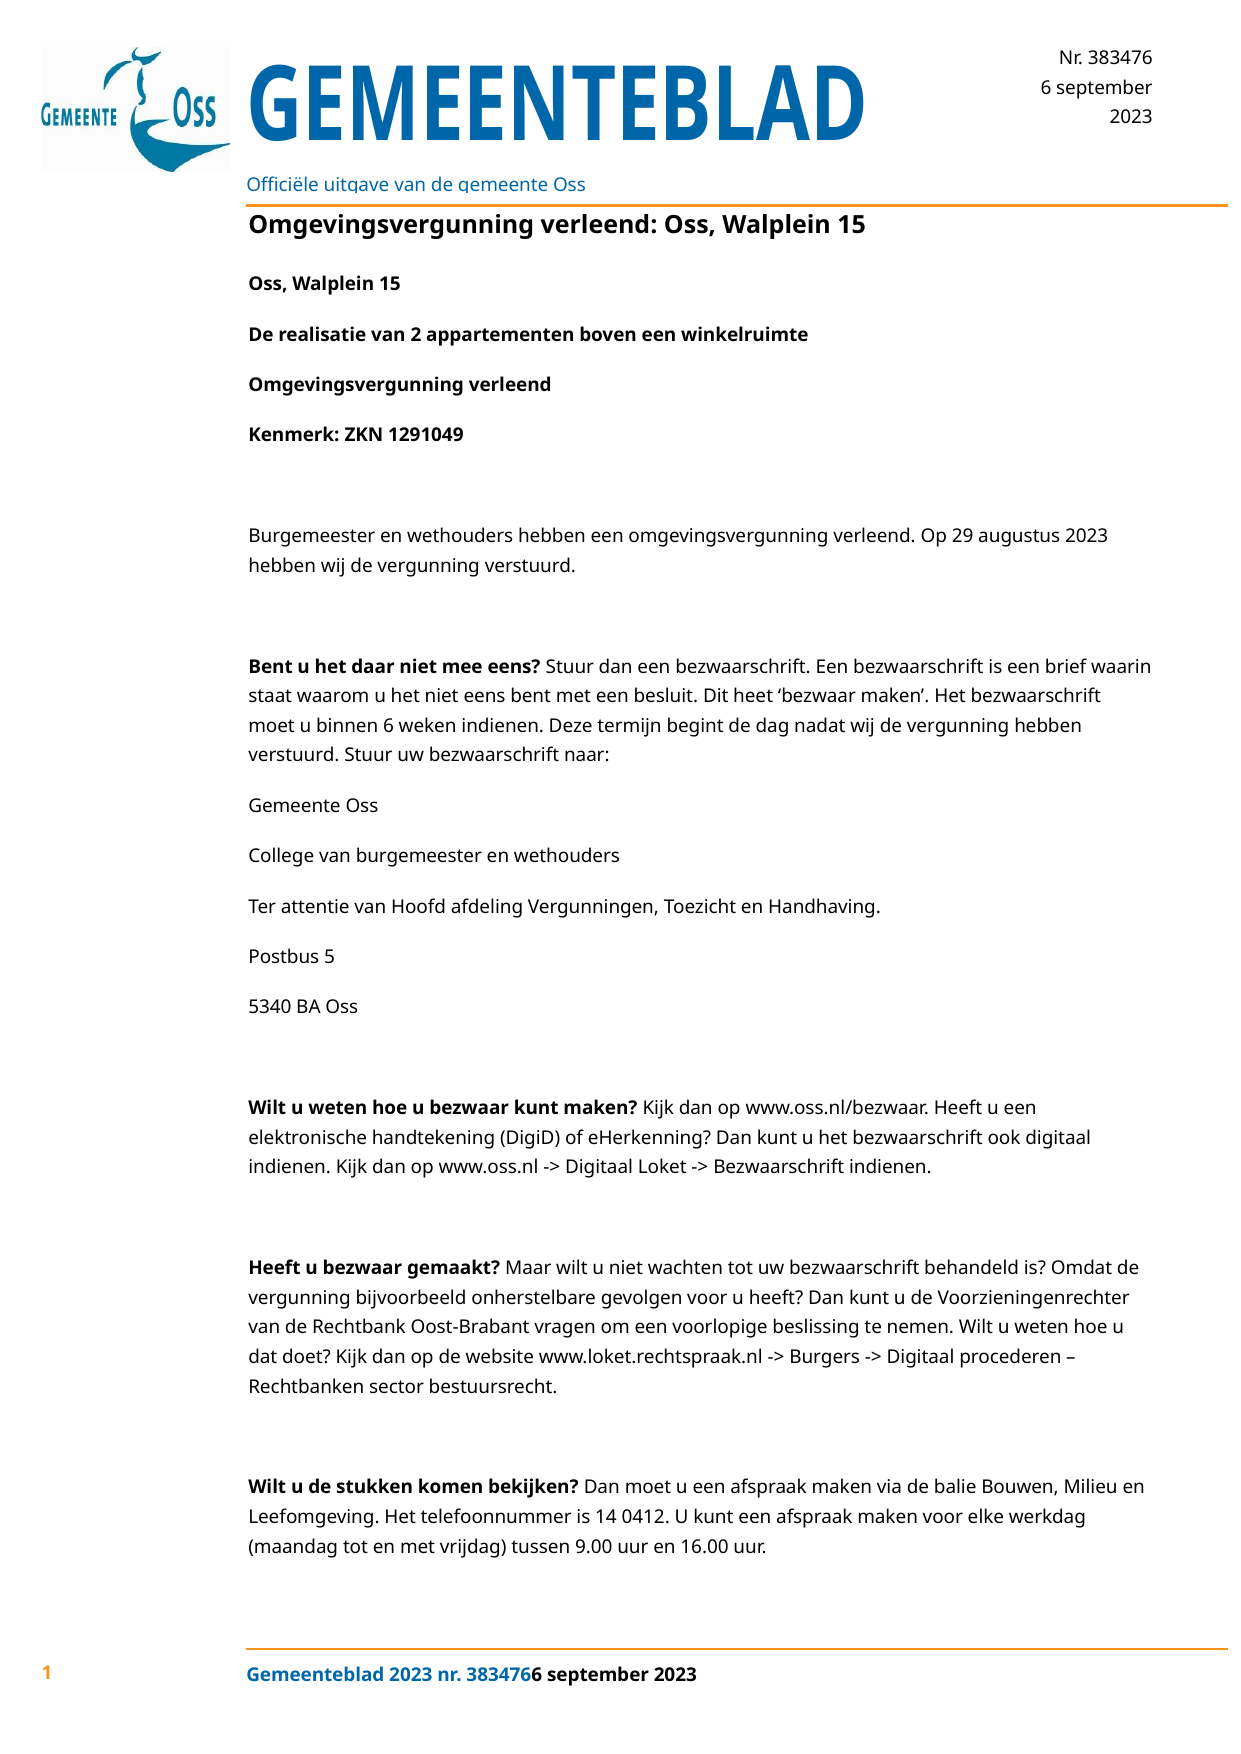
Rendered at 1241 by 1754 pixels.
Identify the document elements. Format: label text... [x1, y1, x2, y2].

text 5340 BA Oss [248, 994, 1152, 1019]
text Omgevingsvergunning verleend [248, 371, 1152, 397]
text Ter attentie van Hoofd afdeling Vergunningen, Toezicht en Handhaving. [248, 893, 1152, 918]
text Bent u het daar niet mee eens? Stuur dan een bezwaarschrift. Een bezwaarschrift is een brief waarin staat waarom u het niet eens bent met een besluit. Dit heet ‘bezwaar maken’. Het bezwaarschrift moet u binnen 6 weken indienen. Deze termijn begint de dag nadat wij de vergunning hebben verstuurd. Stuur uw bezwaarschrift naar: [248, 653, 1152, 767]
text College van burgemeester en wethouders [248, 842, 1152, 868]
text Gemeente Oss [248, 792, 1152, 818]
text Wilt u de stukken komen bekijken? Dan moet u een afspraak maken via de balie Bouwen, Milieu en Leefomgeving. Het telefoonnummer is 14 0412. U kunt een afspraak maken voor elke werkdag (maandag tot en met vrijdag) tussen 9.00 uur en 16.00 uur. [248, 1474, 1152, 1558]
picture [41, 47, 231, 172]
text Omgevingsvergunning verleend: Oss, Walplein 15 [248, 207, 1152, 241]
text De realisatie van 2 appartementen boven een winkelruimte [248, 321, 1152, 346]
text Postbus 5 [248, 943, 1152, 969]
text Burgemeester en wethouders hebben een omgevingsvergunning verleend. Op 29 augustus 2023 hebben wij de vergunning verstuurd. [248, 522, 1152, 578]
text Wilt u weten hoe u bezwaar kunt maken? Kijk dan op www.oss.nl/bezwaar. Heeft u een elektronische handtekening (DigiD) of eHerkenning? Dan kunt u het bezwaarschrift ook digitaal indienen. Kijk dan op www.oss.nl -> Digitaal Loket -> Bezwaarschrift indienen. [248, 1094, 1152, 1179]
text Kenmerk: ZKN 1291049 [248, 422, 1152, 447]
text Oss, Walplein 15 [248, 270, 1152, 296]
text Heeft u bezwaar gemaakt? Maar wilt u niet wachten tot uw bezwaarschrift behandeld is? Omdat de vergunning bijvoorbeeld onherstelbare gevolgen voor u heeft? Dan kunt u de Voorzieningenrechter van de Rechtbank Oost-Brabant vragen om een voorlopige beslissing te nemen. Wilt u weten hoe u dat doet? Kijk dan op de website www.loket.rechtspraak.nl -> Burgers -> Digitaal procederen – Rechtbanken sector bestuursrecht. [248, 1254, 1152, 1398]
